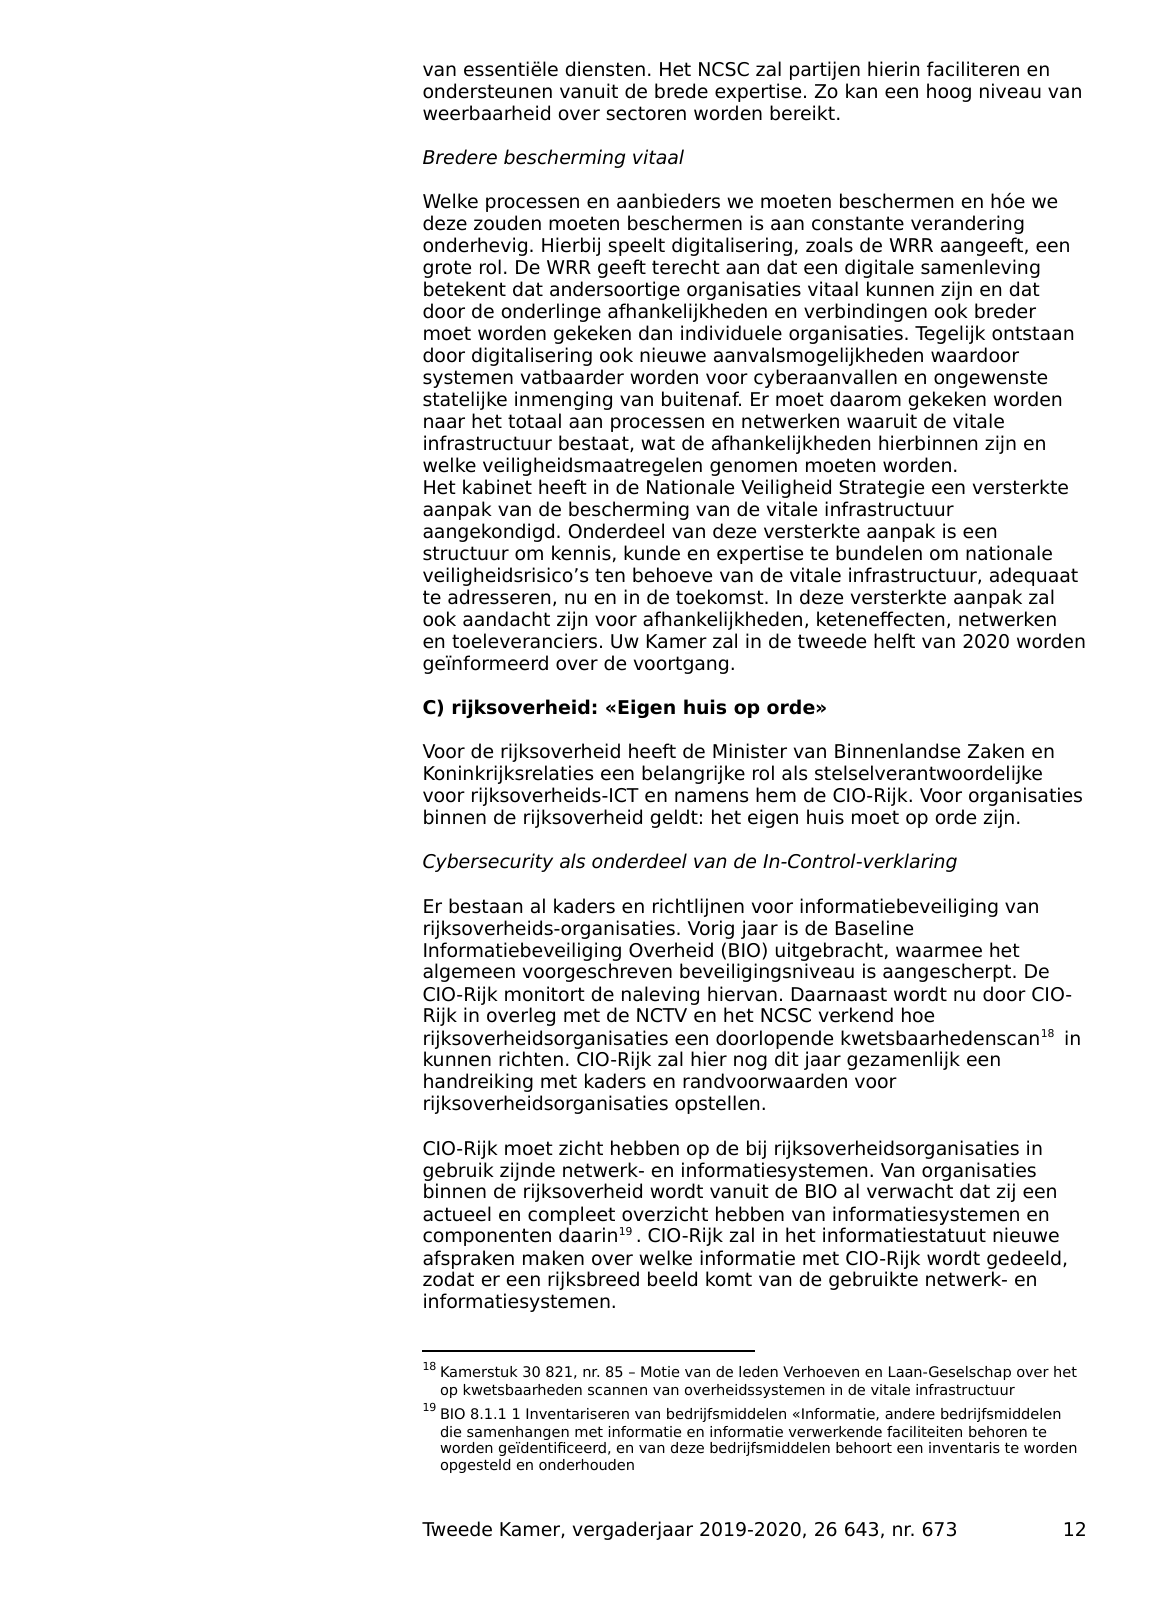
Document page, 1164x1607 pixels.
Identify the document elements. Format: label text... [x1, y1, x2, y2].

text BIO 8.1.1 1 Inventariseren van bedrijfsmiddelen «Informatie, andere bedrijfsmiddelen die samenhangen met informatie en informatie verwerkende faciliteiten behoren te worden geïdentificeerd, en van deze bedrijfsmiddelen behoort een inventaris te worden opgesteld en onderhouden [422, 1402, 1087, 1474]
text CIO-Rijk moet zicht hebben op de bij rijksoverheidsorganisaties in gebruik zijnde netwerk- en informatiesystemen. Van organisaties binnen de rijksoverheid wordt vanuit de BIO al verwacht dat zij een actueel en compleet overzicht hebben van informatiesystemen en componenten daarin. CIO-Rijk zal in het informatiestatuut nieuwe afspraken maken over welke informatie met CIO-Rijk wordt gedeeld, zodat er een rijksbreed beeld komt van de gebruikte netwerk- en informatiesystemen. [422, 1137, 1087, 1313]
text Voor de rijksoverheid heeft de Minister van Binnenlandse Zaken en Koninkrijksrelaties een belangrijke rol als stelselverantwoordelijke voor rijksoverheids-ICT en namens hem de CIO-Rijk. Voor organisaties binnen de rijksoverheid geldt: het eigen huis moet op orde zijn. [422, 741, 1087, 829]
subtitle Bredere bescherming vitaal [422, 147, 1087, 169]
text van essentiële diensten. Het NCSC zal partijen hierin faciliteren en ondersteunen vanuit de brede expertise. Zo kan een hoog niveau van weerbaarheid over sectoren worden bereikt. [422, 59, 1087, 125]
subtitle Cybersecurity als onderdeel van de In-Control-verklaring [422, 851, 1087, 873]
text Welke processen en aanbieders we moeten beschermen en hóe we deze zouden moeten beschermen is aan constante verandering onderhevig. Hierbij speelt digitalisering, zoals de WRR aangeeft, een grote rol. De WRR geeft terecht aan dat een digitale samenleving betekent dat andersoortige organisaties vitaal kunnen zijn en dat door de onderlinge afhankelijkheden en verbindingen ook breder moet worden gekeken dan individuele organisaties. Tegelijk ontstaan door digitalisering ook nieuwe aanvalsmogelijkheden waardoor systemen vatbaarder worden voor cyberaanvallen en ongewenste statelijke inmenging van buitenaf. Er moet daarom gekeken worden naar het totaal aan processen en netwerken waaruit de vitale infrastructuur bestaat, wat de afhankelijkheden hierbinnen zijn en welke veiligheidsmaatregelen genomen moeten worden. [422, 191, 1087, 477]
text Kamerstuk 30 821, nr. 85 – Motie van de leden Verhoeven en Laan-Geselschap over het op kwetsbaarheden scannen van overheidssystemen in de vitale infrastructuur [422, 1360, 1087, 1399]
text Er bestaan al kaders en richtlijnen voor informatiebeveiliging van rijksoverheids-organisaties. Vorig jaar is de Baseline Informatiebeveiliging Overheid (BIO) uitgebracht, waarmee het algemeen voorgeschreven beveiligingsniveau is aangescherpt. De CIO-Rijk monitort de naleving hiervan. Daarnaast wordt nu door CIO-Rijk in overleg met de NCTV en het NCSC verkend hoe rijksoverheidsorganisaties een doorlopende kwetsbaarhedenscan in kunnen richten. CIO-Rijk zal hier nog dit jaar gezamenlijk een handreiking met kaders en randvoorwaarden voor rijksoverheidsorganisaties opstellen. [422, 896, 1087, 1115]
subtitle C) rijksoverheid: «Eigen huis op orde» [422, 697, 1087, 719]
text Het kabinet heeft in de Nationale Veiligheid Strategie een versterkte aanpak van de bescherming van de vitale infrastructuur aangekondigd. Onderdeel van deze versterkte aanpak is een structuur om kennis, kunde en expertise te bundelen om nationale veiligheidsrisico’s ten behoeve van de vitale infrastructuur, adequaat te adresseren, nu en in de toekomst. In deze versterkte aanpak zal ook aandacht zijn voor afhankelijkheden, keteneffecten, netwerken en toeleveranciers. Uw Kamer zal in de tweede helft van 2020 worden geïnformeerd over de voortgang. [422, 477, 1087, 675]
